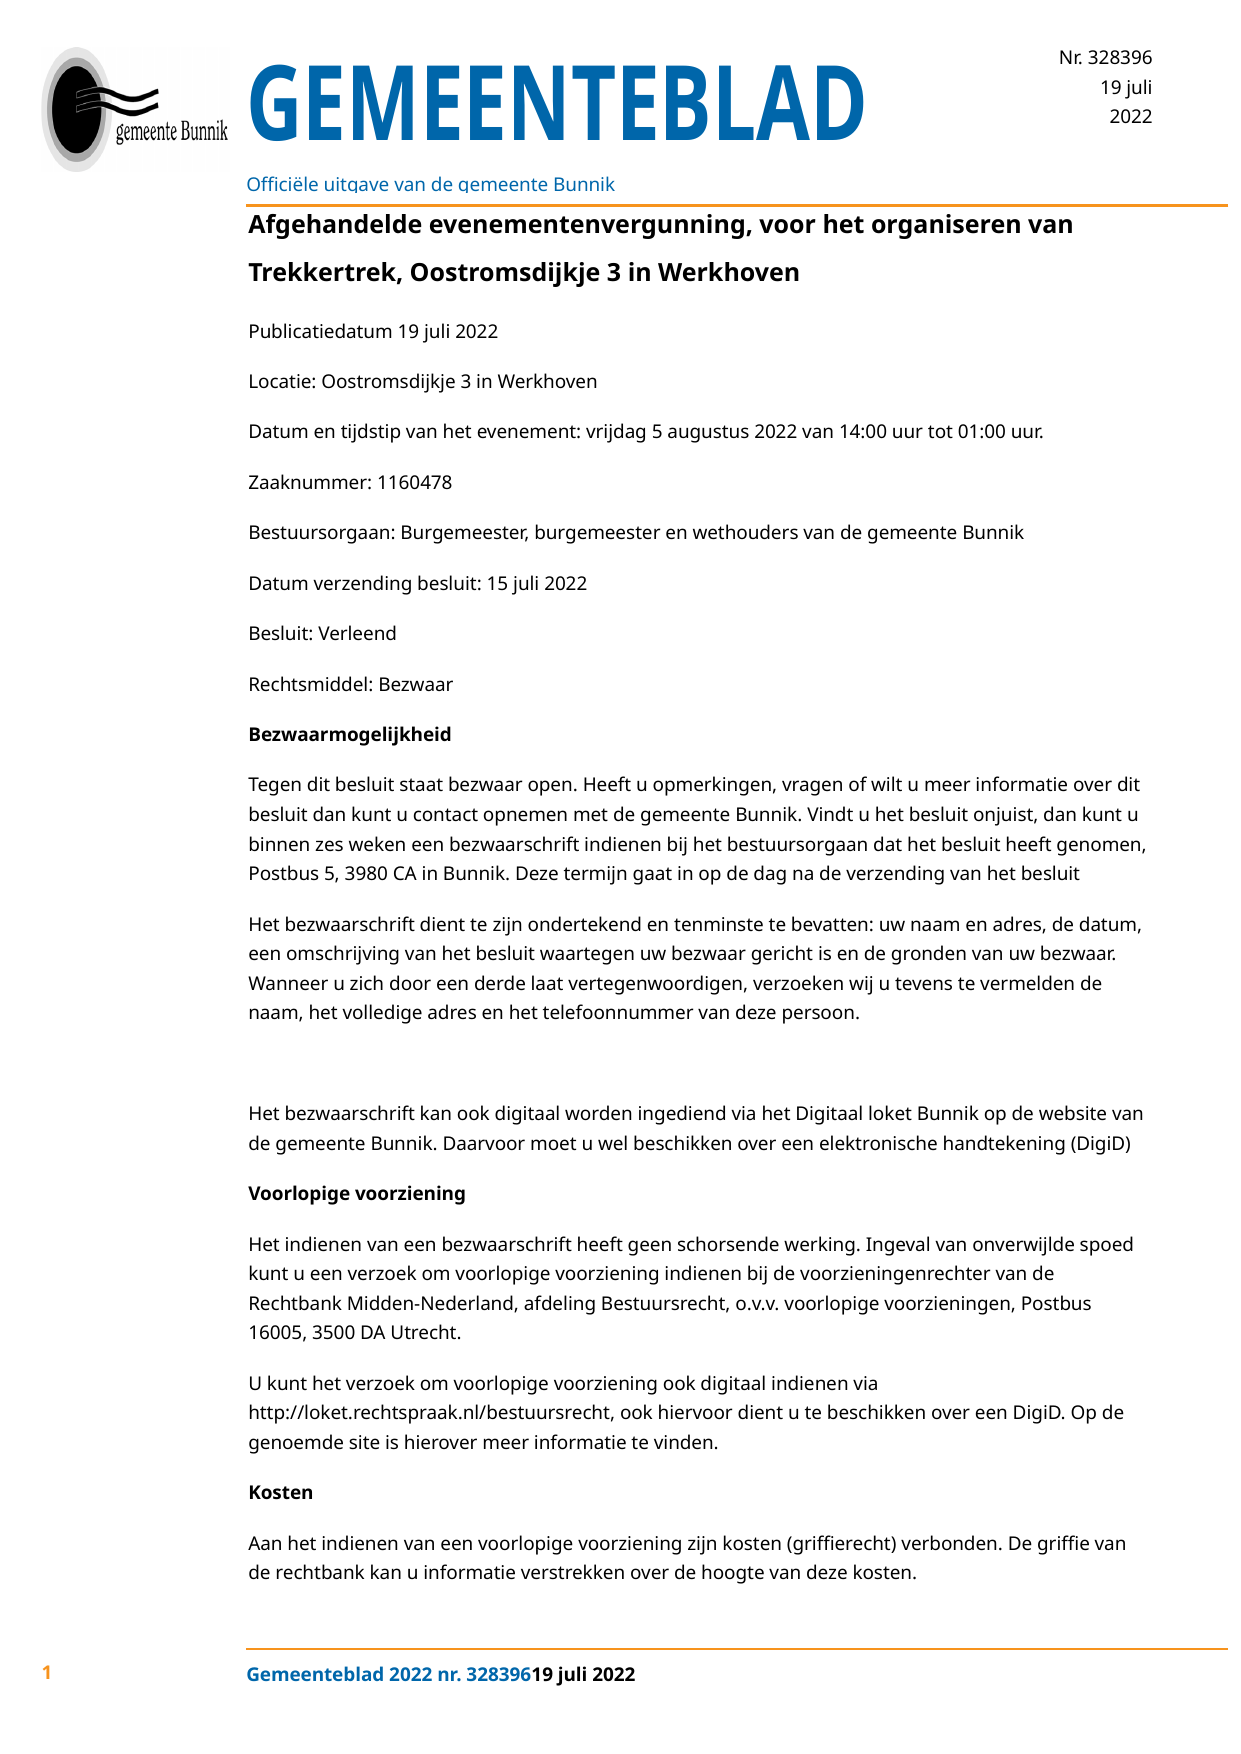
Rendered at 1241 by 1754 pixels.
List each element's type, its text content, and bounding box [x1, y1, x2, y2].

text Rechtsmiddel: Bezwaar [248, 671, 1152, 697]
text Het bezwaarschrift kan ook digitaal worden ingediend via het Digitaal loket Bunnik op de website van de gemeente Bunnik. Daarvoor moet u wel beschikken over een elektronische handtekening (DigiD) [248, 1100, 1152, 1156]
text U kunt het verzoek om voorlopige voorziening ook digitaal indienen via http://loket.rechtspraak.nl/bestuursrecht, ook hiervoor dient u te beschikken over een DigiD. Op de genoemde site is hierover meer informatie te vinden. [248, 1370, 1152, 1455]
text Kosten [248, 1479, 1152, 1505]
text Besluit: Verleend [248, 620, 1152, 646]
text Bestuursorgaan: Burgemeester, burgemeester en wethouders van de gemeente Bunnik [248, 519, 1152, 545]
text Publicatiedatum 19 juli 2022 [248, 318, 1152, 344]
text Het bezwaarschrift dient te zijn ondertekend en tenminste te bevatten: uw naam en adres, de datum, een omschrijving van het besluit waartegen uw bezwaar gericht is en de gronden van uw bezwaar. Wanneer u zich door een derde laat vertegenwoordigen, verzoeken wij u tevens te vermelden de naam, het volledige adres en het telefoonnummer van deze persoon. [248, 911, 1152, 1025]
text Aan het indienen van een voorlopige voorziening zijn kosten (griffierecht) verbonden. De griffie van de rechtbank kan u informatie verstrekken over de hoogte van deze kosten. [248, 1530, 1152, 1585]
picture [41, 47, 231, 172]
text Tegen dit besluit staat bezwaar open. Heeft u opmerkingen, vragen of wilt u meer informatie over dit besluit dan kunt u contact opnemen met de gemeente Bunnik. Vindt u het besluit onjuist, dan kunt u binnen zes weken een bezwaarschrift indienen bij het bestuursorgaan dat het besluit heeft genomen, Postbus 5, 3980 CA in Bunnik. Deze termijn gaat in op de dag na de verzending van het besluit [248, 772, 1152, 886]
text Afgehandelde evenementenvergunning, voor het organiseren van Trekkertrek, Oostromsdijkje 3 in Werkhoven [248, 207, 1152, 288]
text Voorlopige voorziening [248, 1180, 1152, 1206]
text Zaaknummer: 1160478 [248, 469, 1152, 495]
text Datum en tijdstip van het evenement: vrijdag 5 augustus 2022 van 14:00 uur tot 01:00 uur. [248, 419, 1152, 444]
text Het indienen van een bezwaarschrift heeft geen schorsende werking. Ingeval van onverwijlde spoed kunt u een verzoek om voorlopige voorziening indienen bij de voorzieningenrechter van de Rechtbank Midden-Nederland, afdeling Bestuursrecht, o.v.v. voorlopige voorzieningen, Postbus 16005, 3500 DA Utrecht. [248, 1231, 1152, 1345]
text Bezwaarmogelijkheid [248, 721, 1152, 747]
text Datum verzending besluit: 15 juli 2022 [248, 570, 1152, 596]
text Locatie: Oostromsdijkje 3 in Werkhoven [248, 368, 1152, 394]
